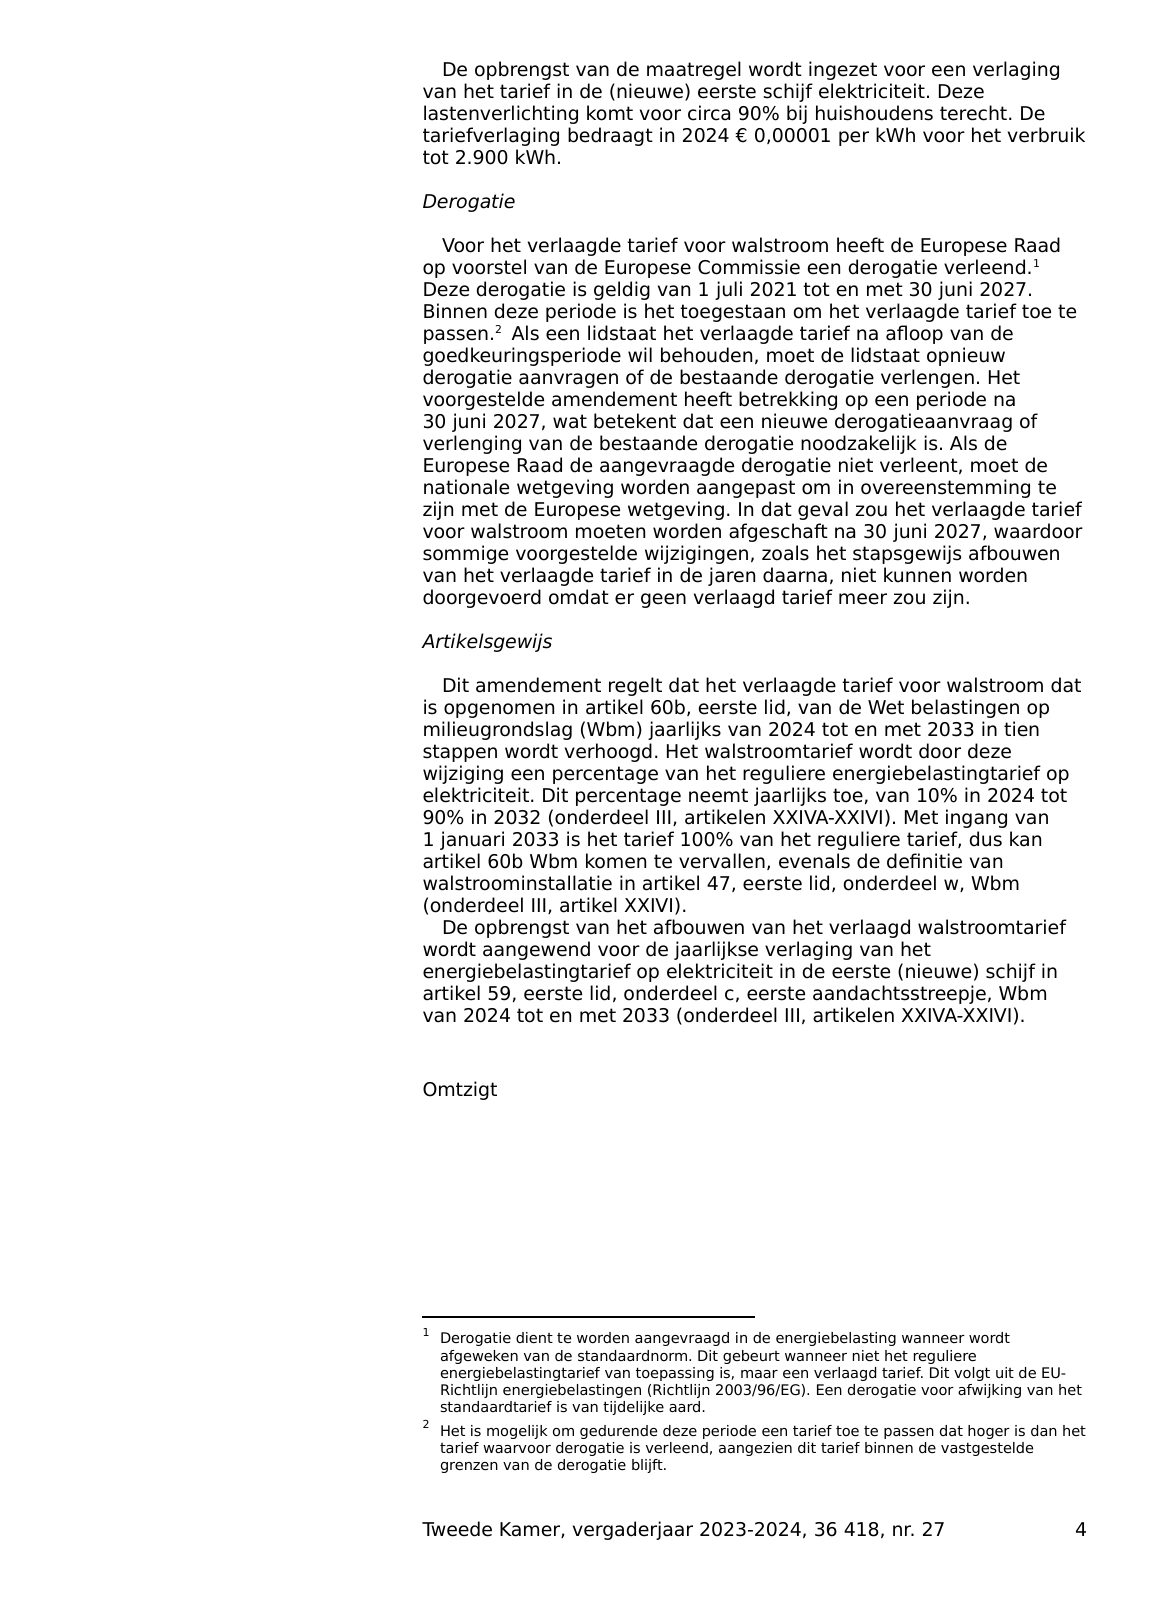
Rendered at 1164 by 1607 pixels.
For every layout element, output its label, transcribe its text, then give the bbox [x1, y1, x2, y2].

text Voor het verlaagde tarief voor walstroom heeft de Europese Raad op voorstel van de Europese Commissie een derogatie verleend. Deze derogatie is geldig van 1 juli 2021 tot en met 30 juni 2027. Binnen deze periode is het toegestaan om het verlaagde tarief toe te passen. Als een lidstaat het verlaagde tarief na afloop van de goedkeuringsperiode wil behouden, moet de lidstaat opnieuw derogatie aanvragen of de bestaande derogatie verlengen. Het voorgestelde amendement heeft betrekking op een periode na 30 juni 2027, wat betekent dat een nieuwe derogatieaanvraag of verlenging van de bestaande derogatie noodzakelijk is. Als de Europese Raad de aangevraagde derogatie niet verleent, moet de nationale wetgeving worden aangepast om in overeenstemming te zijn met de Europese wetgeving. In dat geval zou het verlaagde tarief voor walstroom moeten worden afgeschaft na 30 juni 2027, waardoor sommige voorgestelde wijzigingen, zoals het stapsgewijs afbouwen van het verlaagde tarief in de jaren daarna, niet kunnen worden doorgevoerd omdat er geen verlaagd tarief meer zou zijn. [422, 235, 1087, 609]
subtitle Artikelsgewijs [422, 631, 1087, 653]
text Derogatie dient te worden aangevraagd in de energiebelasting wanneer wordt afgeweken van de standaardnorm. Dit gebeurt wanneer niet het reguliere energiebelastingtarief van toepassing is, maar een verlaagd tarief. Dit volgt uit de EU-Richtlijn energiebelastingen (Richtlijn 2003/96/EG). Een derogatie voor afwijking van het standaardtarief is van tijdelijke aard. [422, 1326, 1087, 1416]
text Dit amendement regelt dat het verlaagde tarief voor walstroom dat is opgenomen in artikel 60b, eerste lid, van de Wet belastingen op milieugrondslag (Wbm) jaarlijks van 2024 tot en met 2033 in tien stappen wordt verhoogd. Het walstroomtarief wordt door deze wijziging een percentage van het reguliere energiebelastingtarief op elektriciteit. Dit percentage neemt jaarlijks toe, van 10% in 2024 tot 90% in 2032 (onderdeel III, artikelen XXIVA-XXIVI). Met ingang van 1 januari 2033 is het tarief 100% van het reguliere tarief, dus kan artikel 60b Wbm komen te vervallen, evenals de definitie van walstroominstallatie in artikel 47, eerste lid, onderdeel w, Wbm (onderdeel III, artikel XXIVI). [422, 675, 1087, 917]
subtitle Derogatie [422, 191, 1087, 213]
text Omtzigt [422, 1057, 1087, 1101]
text Het is mogelijk om gedurende deze periode een tarief toe te passen dat hoger is dan het tarief waarvoor derogatie is verleend, aangezien dit tarief binnen de vastgestelde grenzen van de derogatie blijft. [422, 1418, 1087, 1474]
text De opbrengst van de maatregel wordt ingezet voor een verlaging van het tarief in de (nieuwe) eerste schijf elektriciteit. Deze lastenverlichting komt voor circa 90% bij huishoudens terecht. De tariefverlaging bedraagt in 2024 € 0,00001 per kWh voor het verbruik tot 2.900 kWh. [422, 59, 1087, 169]
text De opbrengst van het afbouwen van het verlaagd walstroomtarief wordt aangewend voor de jaarlijkse verlaging van het energiebelastingtarief op elektriciteit in de eerste (nieuwe) schijf in artikel 59, eerste lid, onderdeel c, eerste aandachtsstreepje, Wbm van 2024 tot en met 2033 (onderdeel III, artikelen XXIVA-XXIVI). [422, 917, 1087, 1027]
